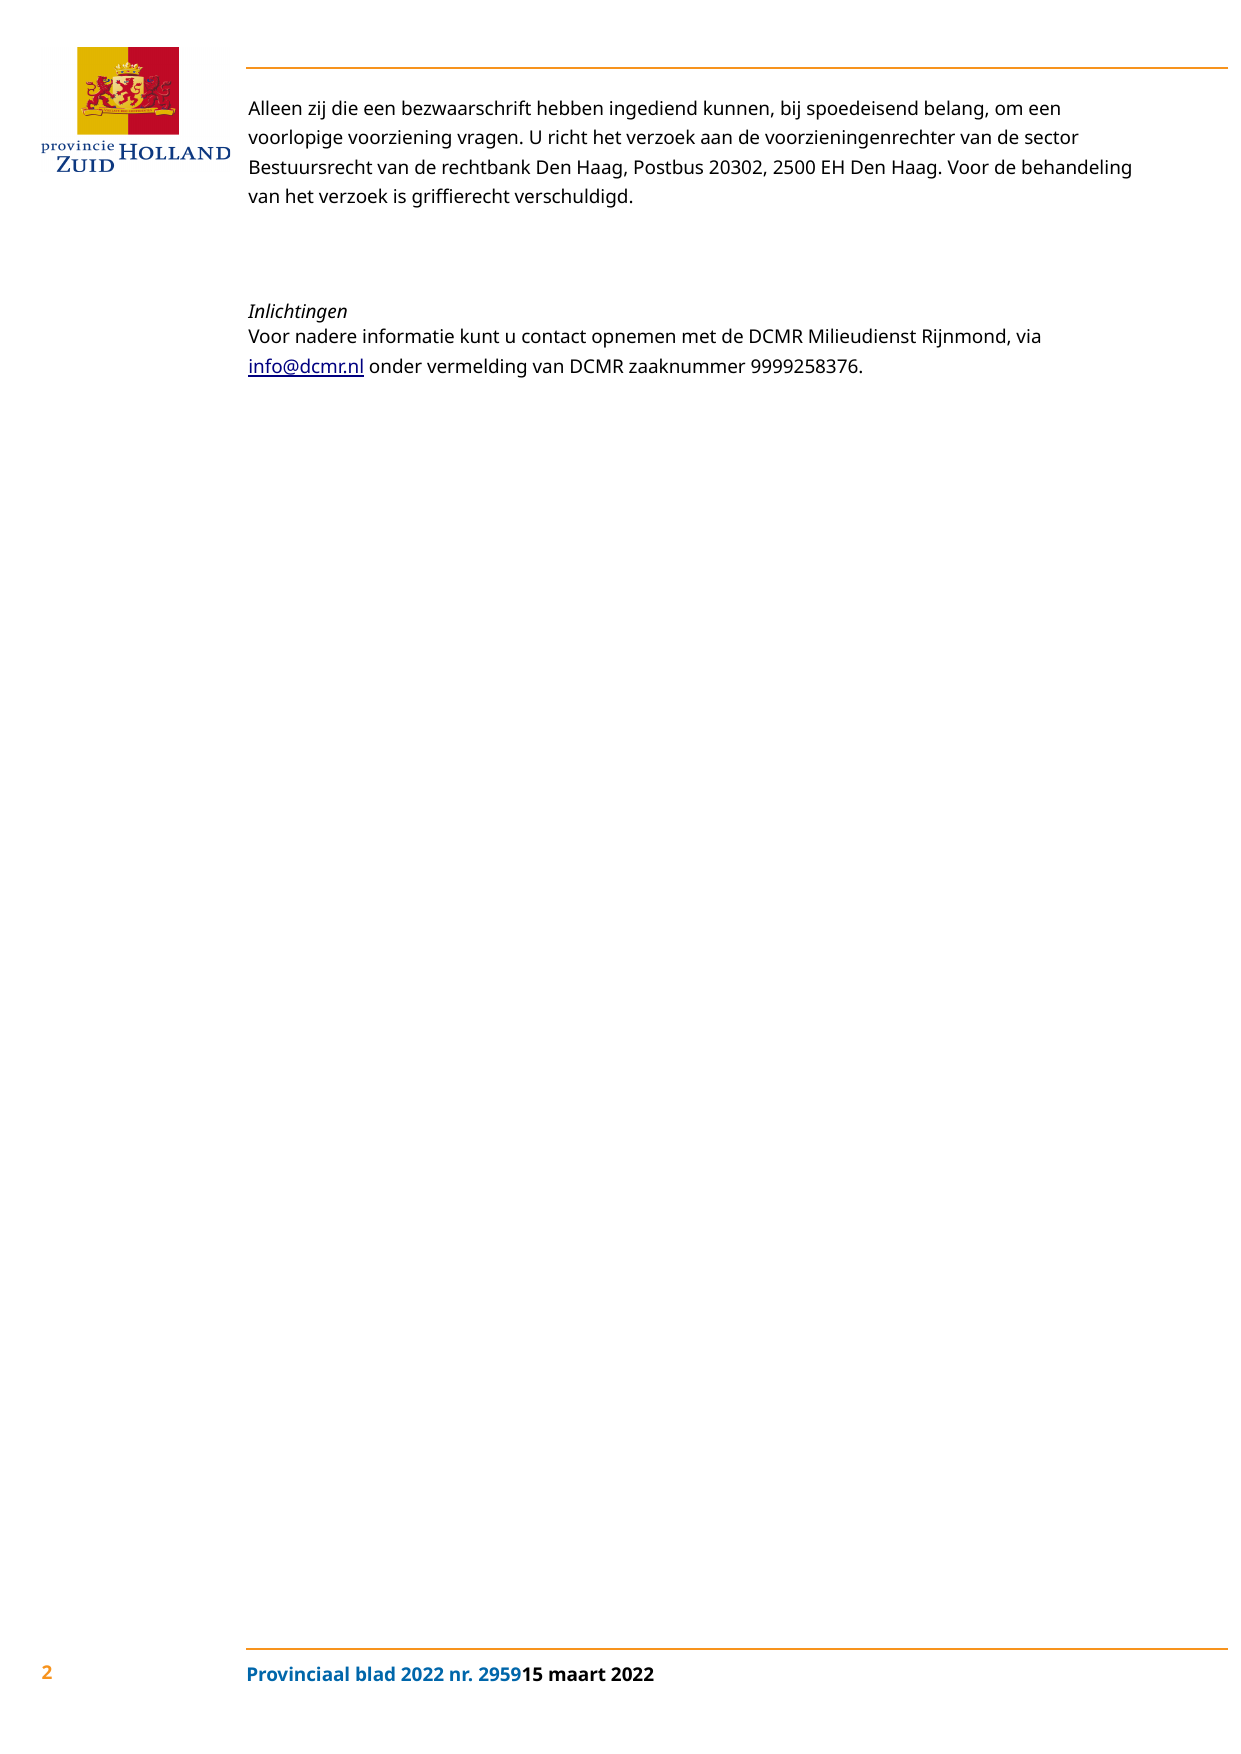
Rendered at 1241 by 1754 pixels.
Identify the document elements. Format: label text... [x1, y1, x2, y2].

picture [41, 47, 231, 172]
text Voor nadere informatie kunt u contact opnemen met de DCMR Milieudienst Rijnmond, via info@dcmr.nl onder vermelding van DCMR zaaknummer 9999258376. [248, 324, 1152, 379]
text Inlichtingen [248, 298, 1152, 324]
text Alleen zij die een bezwaarschrift hebben ingediend kunnen, bij spoedeisend belang, om een voorlopige voorziening vragen. U richt het verzoek aan de voorzieningenrechter van de sector Bestuursrecht van de rechtbank Den Haag, Postbus 20302, 2500 EH Den Haag. Voor de behandeling van het verzoek is griffierecht verschuldigd. [248, 95, 1152, 209]
